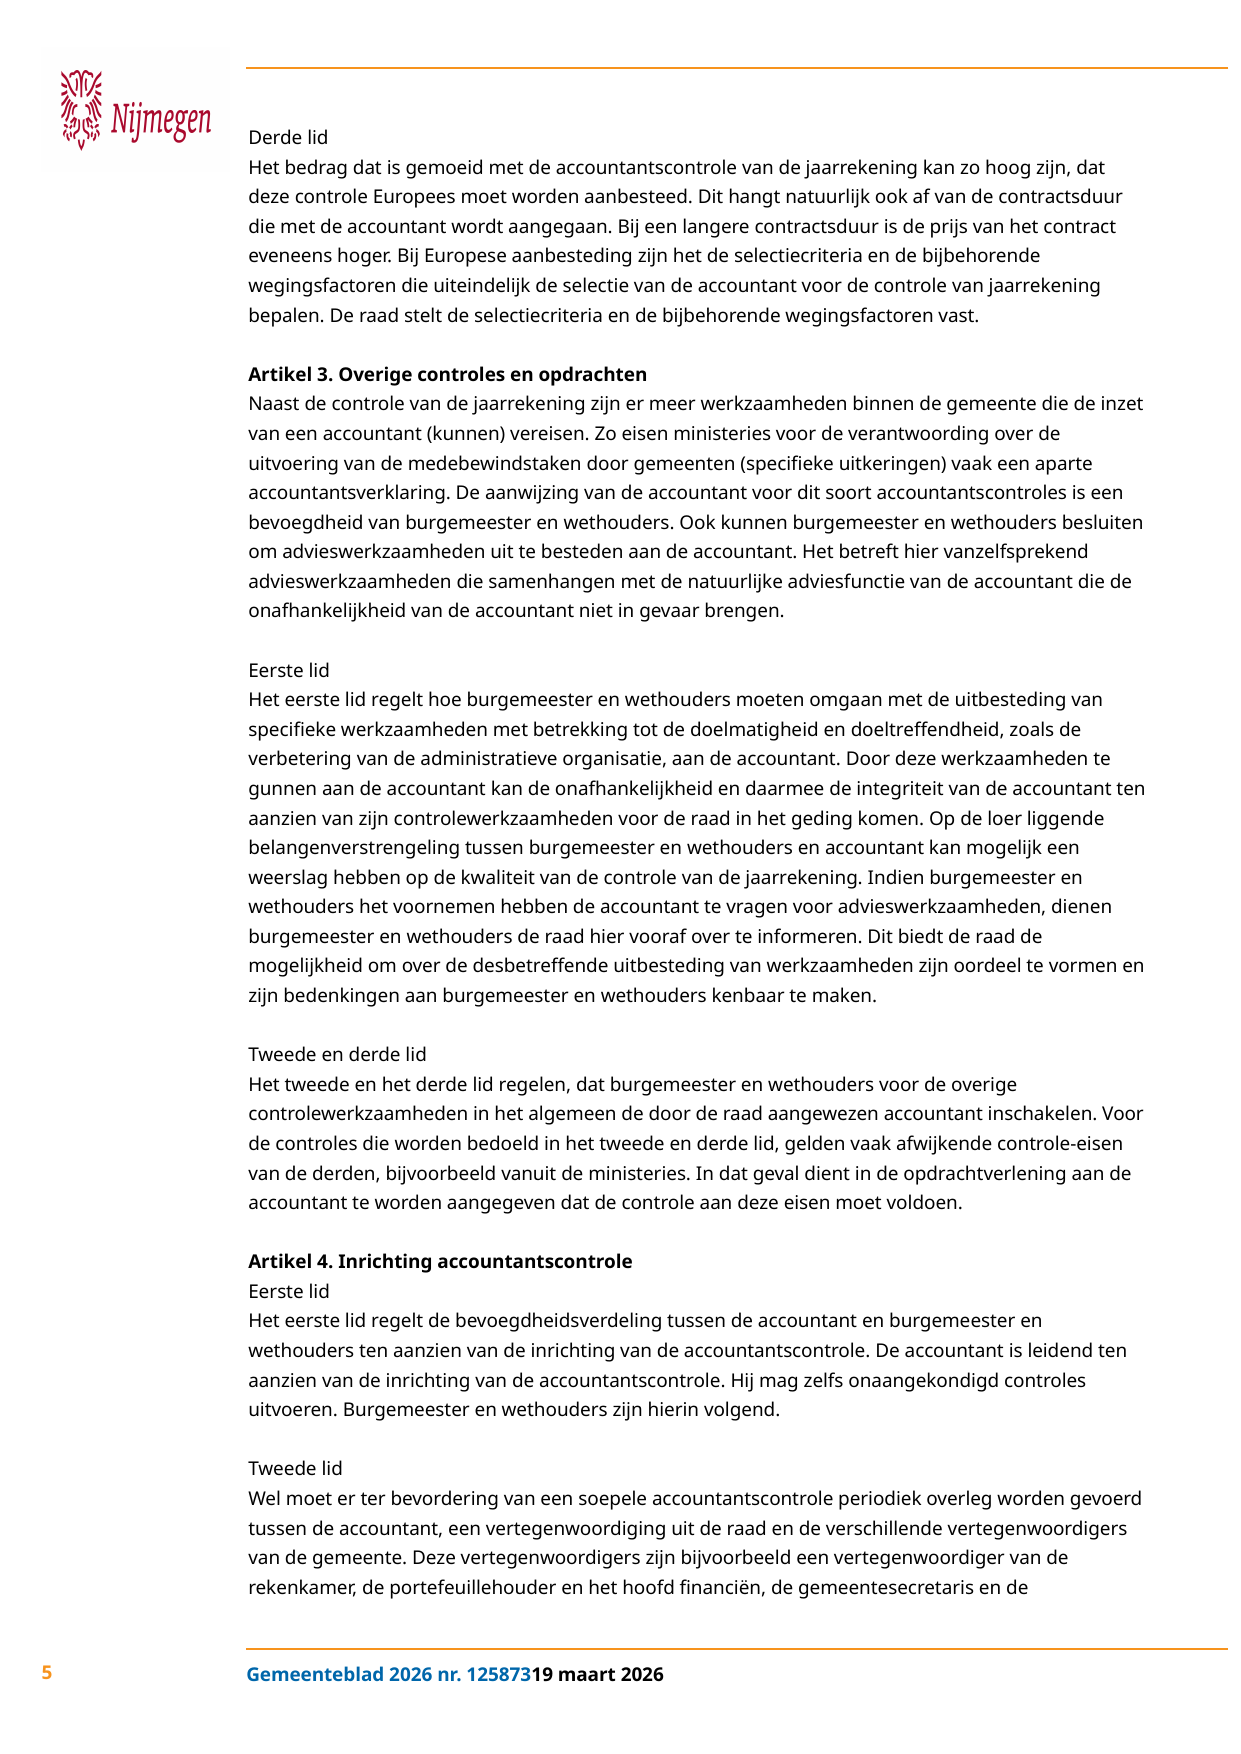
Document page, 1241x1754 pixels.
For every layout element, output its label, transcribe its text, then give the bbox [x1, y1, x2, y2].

text Tweede lid [248, 1456, 1152, 1481]
picture [41, 47, 231, 172]
text Het eerste lid regelt hoe burgemeester en wethouders moeten omgaan met de uitbesteding van specifieke werkzaamheden met betrekking tot de doelmatigheid en doeltreffendheid, zoals de verbetering van de administratieve organisatie, aan de accountant. Door deze werkzaamheden te gunnen aan de accountant kan de onafhankelijkheid en daarmee de integriteit van de accountant ten aanzien van zijn controlewerkzaamheden voor de raad in het geding komen. Op de loer liggende belangenverstrengeling tussen burgemeester en wethouders en accountant kan mogelijk een weerslag hebben op de kwaliteit van de controle van de jaarrekening. Indien burgemeester en wethouders het voornemen hebben de accountant te vragen voor advieswerkzaamheden, dienen burgemeester en wethouders de raad hier vooraf over te informeren. Dit biedt de raad de mogelijkheid om over de desbetreffende uitbesteding van werkzaamheden zijn oordeel te vormen en zijn bedenkingen aan burgemeester en wethouders kenbaar te maken. [248, 686, 1152, 1008]
text Artikel 3. Overige controles en opdrachten [248, 361, 1152, 387]
text Eerste lid [248, 1278, 1152, 1304]
text Naast de controle van de jaarrekening zijn er meer werkzaamheden binnen de gemeente die de inzet van een accountant (kunnen) vereisen. Zo eisen ministeries voor de verantwoording over de uitvoering van de medebewindstaken door gemeenten (specifieke uitkeringen) vaak een aparte accountantsverklaring. De aanwijzing van de accountant voor dit soort accountantscontroles is een bevoegdheid van burgemeester en wethouders. Ook kunnen burgemeester en wethouders besluiten om advieswerkzaamheden uit te besteden aan de accountant. Het betreft hier vanzelfsprekend advieswerkzaamheden die samenhangen met de natuurlijke adviesfunctie van de accountant die de onafhankelijkheid van de accountant niet in gevaar brengen. [248, 391, 1152, 623]
text Het tweede en het derde lid regelen, dat burgemeester en wethouders voor de overige controlewerkzaamheden in het algemeen de door de raad aangewezen accountant inschakelen. Voor de controles die worden bedoeld in het tweede en derde lid, gelden vaak afwijkende controle-eisen van de derden, bijvoorbeeld vanuit de ministeries. In dat geval dient in de opdrachtverlening aan de accountant te worden aangegeven dat de controle aan deze eisen moet voldoen. [248, 1071, 1152, 1215]
text Wel moet er ter bevordering van een soepele accountantscontrole periodiek overleg worden gevoerd tussen de accountant, een vertegenwoordiging uit de raad en de verschillende vertegenwoordigers van de gemeente. Deze vertegenwoordigers zijn bijvoorbeeld een vertegenwoordiger van de rekenkamer, de portefeuillehouder en het hoofd financiën, de gemeentesecretaris en de [248, 1485, 1152, 1600]
text Het bedrag dat is gemoeid met de accountantscontrole van de jaarrekening kan zo hoog zijn, dat deze controle Europees moet worden aanbesteed. Dit hangt natuurlijk ook af van de contractsduur die met de accountant wordt aangegaan. Bij een langere contractsduur is de prijs van het contract eveneens hoger. Bij Europese aanbesteding zijn het de selectiecriteria en de bijbehorende wegingsfactoren die uiteindelijk de selectie van de accountant voor de controle van jaarrekening bepalen. De raad stelt de selectiecriteria en de bijbehorende wegingsfactoren vast. [248, 154, 1152, 328]
text Eerste lid [248, 657, 1152, 683]
text Derde lid [248, 124, 1152, 150]
text Het eerste lid regelt de bevoegdheidsverdeling tussen de accountant en burgemeester en wethouders ten aanzien van de inrichting van de accountantscontrole. De accountant is leidend ten aanzien van de inrichting van de accountantscontrole. Hij mag zelfs onaangekondigd controles uitvoeren. Burgemeester en wethouders zijn hierin volgend. [248, 1308, 1152, 1422]
text Artikel 4. Inrichting accountantscontrole [248, 1248, 1152, 1274]
text Tweede en derde lid [248, 1041, 1152, 1067]
